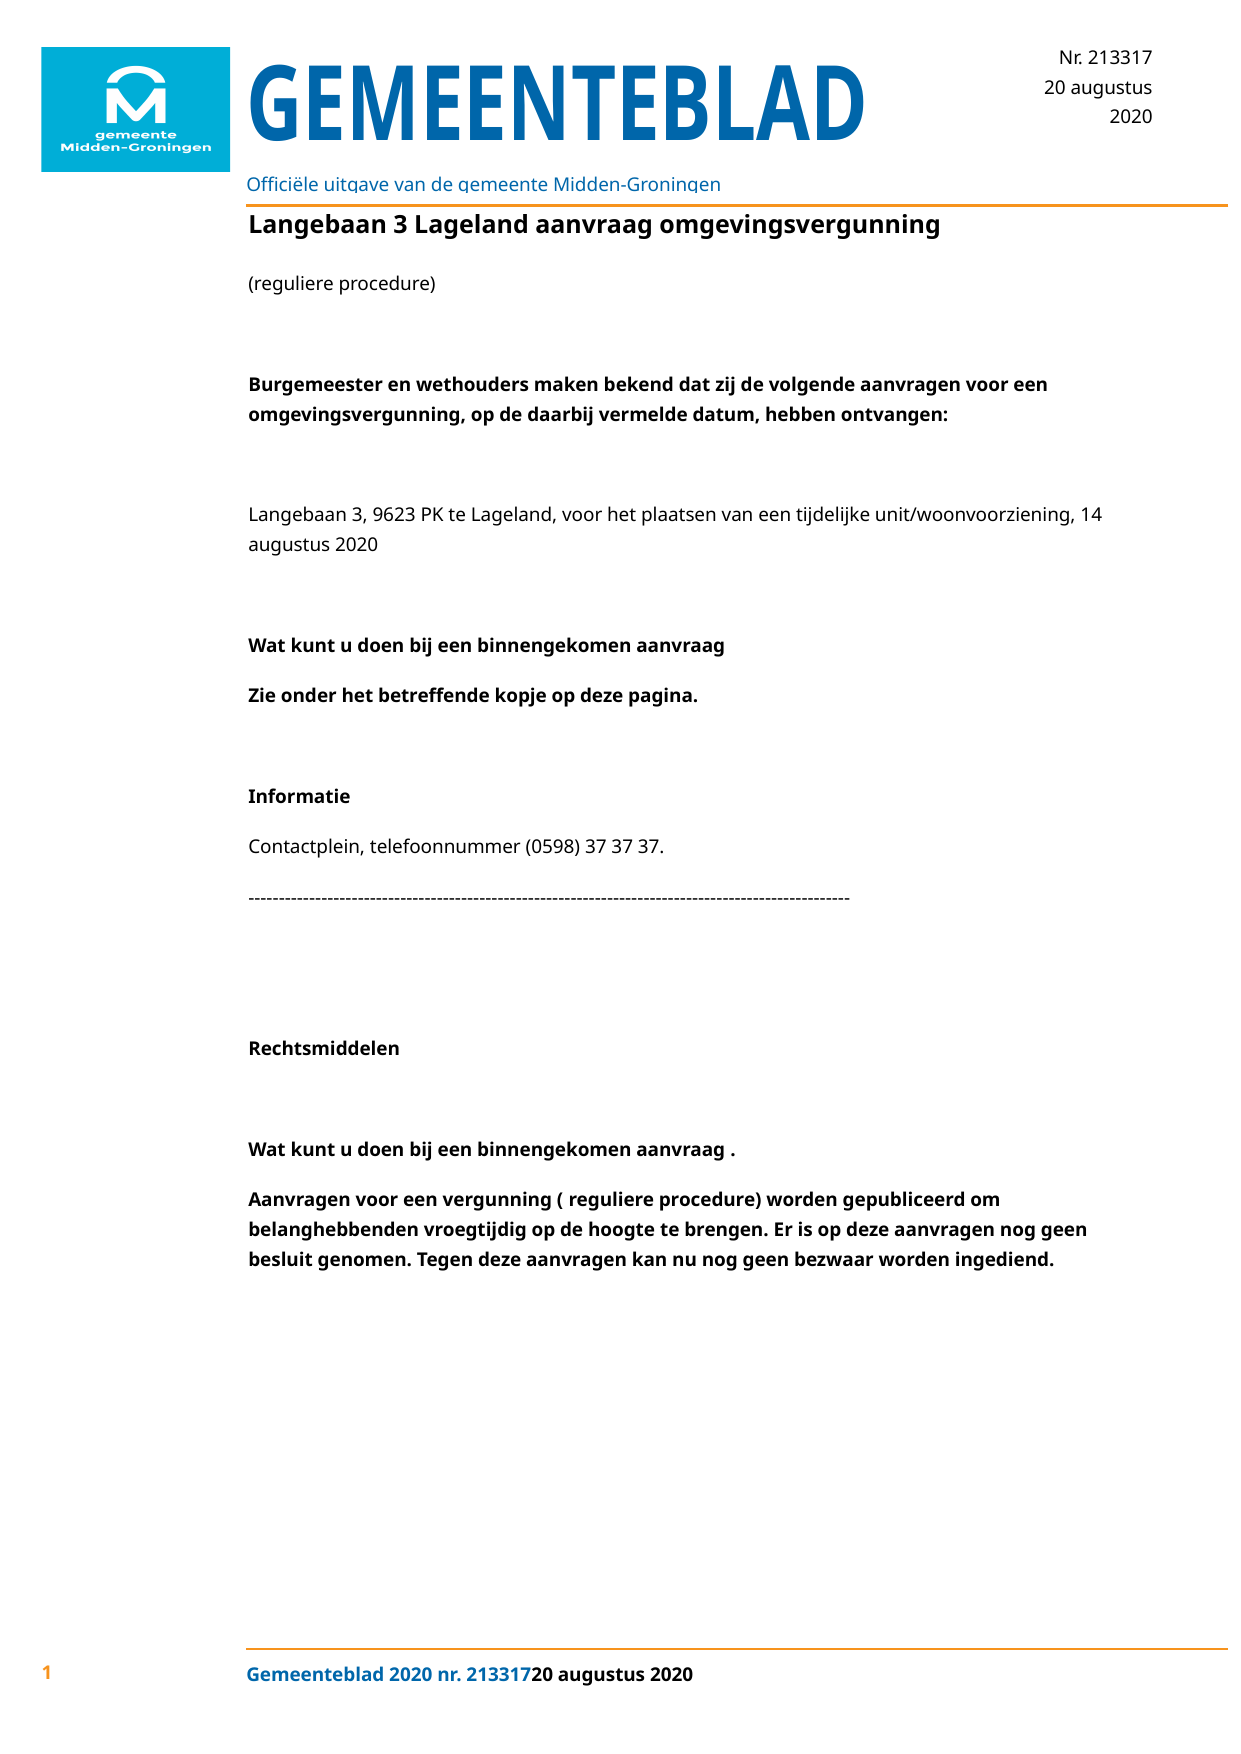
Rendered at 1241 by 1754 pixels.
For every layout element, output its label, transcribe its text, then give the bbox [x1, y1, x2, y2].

text Langebaan 3, 9623 PK te Lageland, voor het plaatsen van een tijdelijke unit/woonvoorziening, 14 augustus 2020 [248, 502, 1152, 557]
text Langebaan 3 Lageland aanvraag omgevingsvergunning [248, 207, 1152, 241]
text Burgemeester en wethouders maken bekend dat zij de volgende aanvragen voor een omgevingsvergunning, op de daarbij vermelde datum, hebben ontvangen: [248, 371, 1152, 426]
text --------------------------------------------------------------------------------------------------- [248, 884, 1152, 910]
text Wat kunt u doen bij een binnengekomen aanvraag . [248, 1136, 1152, 1162]
picture [107, 89, 165, 122]
text Contactplein, telefoonnummer (0598) 37 37 37. [248, 834, 1152, 859]
text Rechtsmiddelen [248, 1035, 1152, 1061]
text Wat kunt u doen bij een binnengekomen aanvraag [248, 632, 1152, 658]
text Informatie [248, 783, 1152, 809]
picture [108, 66, 164, 82]
text Zie onder het betreffende kopje op deze pagina. [248, 682, 1152, 708]
text Aanvragen voor een vergunning ( reguliere procedure) worden gepubliceerd om belanghebbenden vroegtijdig op de hoogte te brengen. Er is op deze aanvragen nog geen besluit genomen. Tegen deze aanvragen kan nu nog geen bezwaar worden ingediend. [248, 1187, 1152, 1271]
text (reguliere procedure) [248, 270, 1152, 296]
picture [184, 146, 190, 153]
